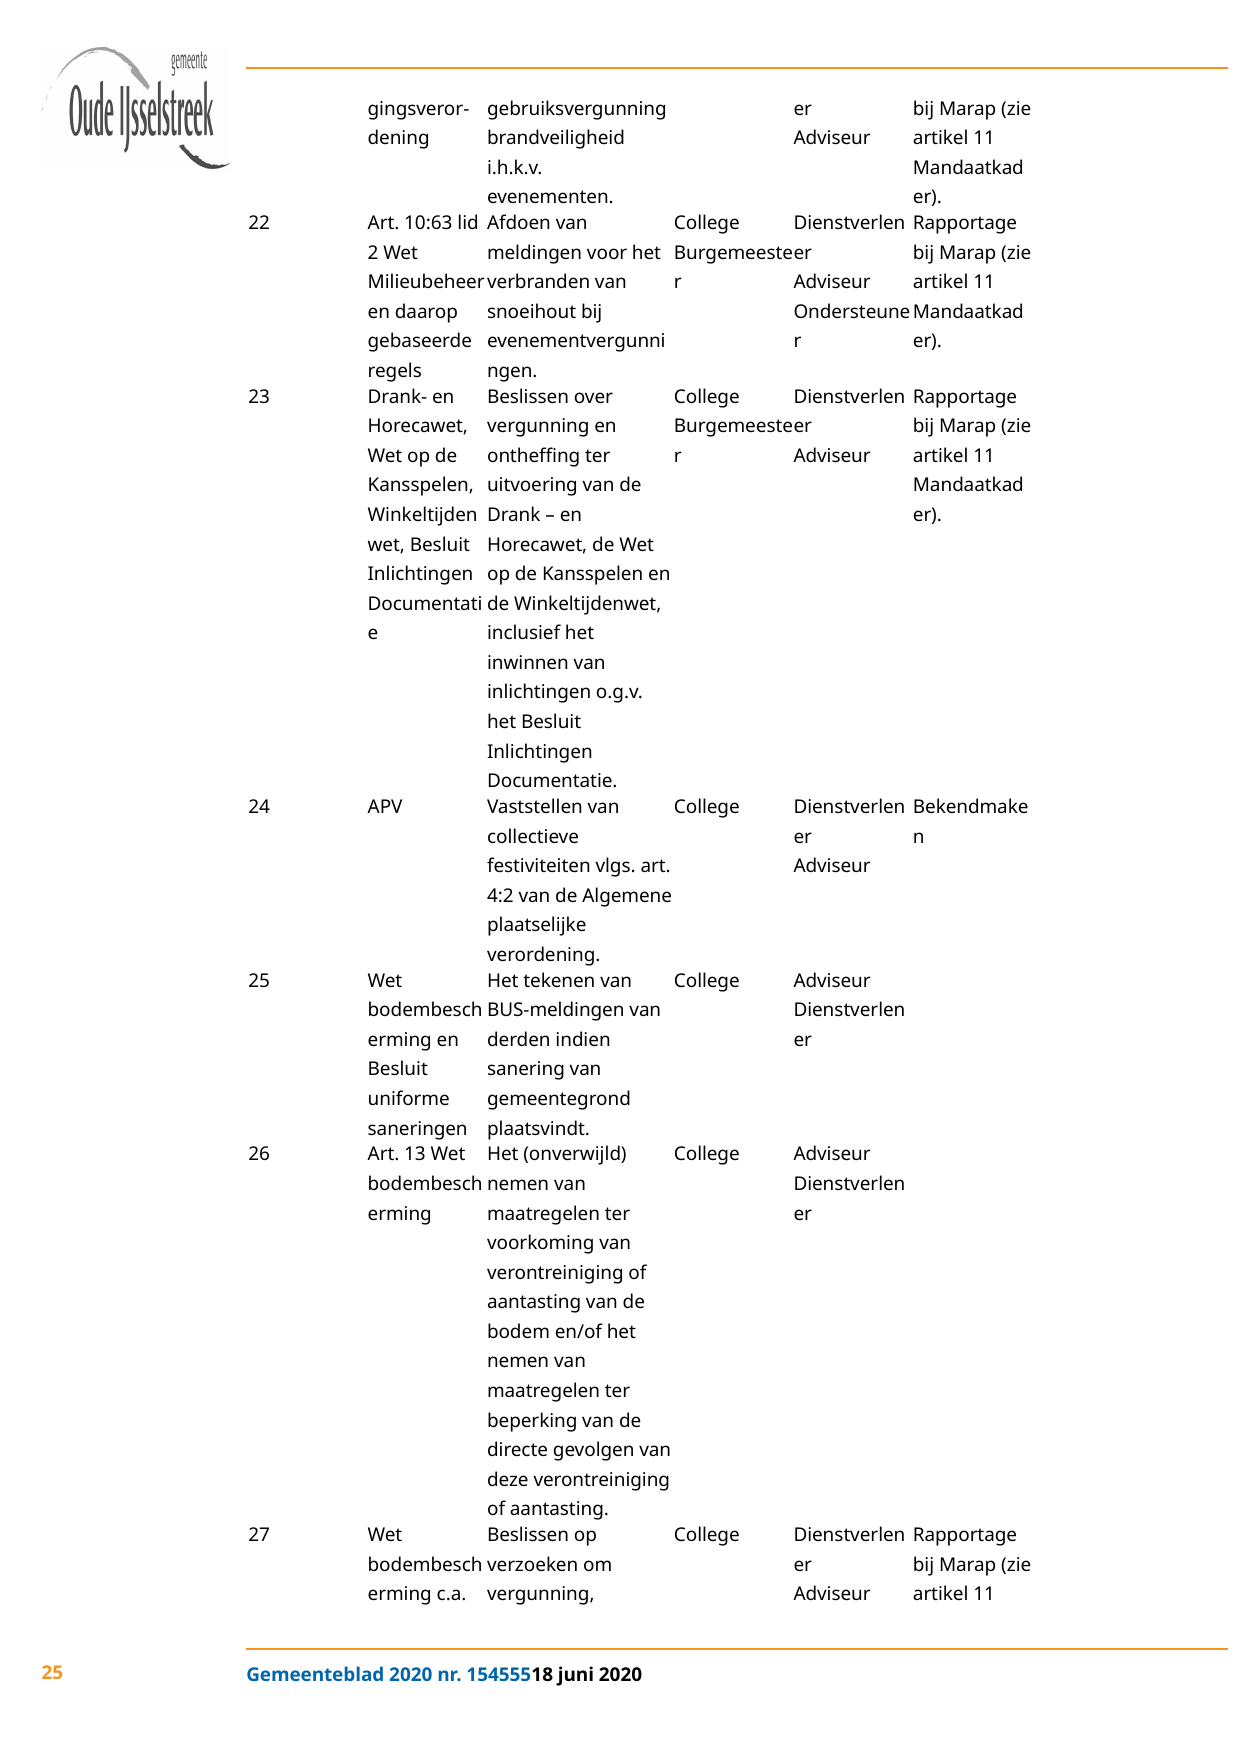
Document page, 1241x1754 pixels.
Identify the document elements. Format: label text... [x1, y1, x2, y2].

table_cell Wet bodembescherming en Besluit uniforme saneringen [368, 967, 487, 1141]
table_cell Beslissen over vergunning en ontheffing ter uitvoering van de Drank – en Horecawet, de Wet op de Kansspelen en de Winkeltijdenwet, inclusief het inwinnen van inlichtingen o.g.v. het Besluit Inlichtingen Documentatie. [487, 383, 674, 793]
table_cell College [674, 967, 793, 1141]
table_cell Het (onverwijld) nemen van maatregelen ter voorkoming van verontreiniging of aantasting van de bodem en/of het nemen van maatregelen ter beperking van de directe gevolgen van deze verontreiniging of aantasting. [487, 1141, 674, 1521]
table_cell College Burgemeester [674, 209, 793, 383]
table_cell bij Marap (zie artikel 11 Mandaatkader). [913, 95, 1032, 209]
table_cell Dienstverlener Adviseur [793, 1521, 913, 1606]
table_cell Adviseur Dienstverlener [793, 1141, 913, 1521]
table_cell Vaststellen van collectieve festiviteiten vlgs. art. 4:2 van de Algemene plaatselijke verordening. [487, 793, 674, 967]
table_cell Art. 10:63 lid 2 Wet Milieubeheer en daarop gebaseerde regels [368, 209, 487, 383]
table_cell Wet bodembescherming c.a. [368, 1521, 487, 1606]
table_cell Rapportage bij Marap (zie artikel 11 Mandaatkader). [913, 383, 1032, 793]
table_cell APV [368, 793, 487, 967]
table_cell Drank- en Horecawet, Wet op de Kansspelen, Winkeltijdenwet, Besluit Inlichtingen Documentatie [368, 383, 487, 793]
table_cell 25 [248, 967, 367, 1141]
table_cell College [674, 1521, 793, 1606]
table_cell 22 [248, 209, 367, 383]
table_cell [913, 1141, 1032, 1521]
picture [41, 47, 231, 172]
table_cell Het tekenen van BUS-meldingen van derden indien sanering van gemeentegrond plaatsvindt. [487, 967, 674, 1141]
table_cell [674, 95, 793, 209]
table_cell Dienstverlener Adviseur [793, 383, 913, 793]
table_cell gebruiksvergunning brandveiligheid i.h.k.v. evenementen. [487, 95, 674, 209]
table_cell Rapportage bij Marap (zie artikel 11 [913, 1521, 1032, 1606]
table_cell er Adviseur [793, 95, 913, 209]
table_cell 26 [248, 1141, 367, 1521]
table_cell Bekendmaken [913, 793, 1032, 967]
table_cell gingsveror-dening [368, 95, 487, 209]
table_cell Beslissen op verzoeken om vergunning, [487, 1521, 674, 1606]
table_cell 23 [248, 383, 367, 793]
table_cell Rapportage bij Marap (zie artikel 11 Mandaatkader). [913, 209, 1032, 383]
table_cell Adviseur Dienstverlener [793, 967, 913, 1141]
table_cell College Burgemeester [674, 383, 793, 793]
table_cell [913, 967, 1032, 1141]
table_cell Dienstverlener Adviseur Ondersteuner [793, 209, 913, 383]
table_cell Afdoen van meldingen voor het verbranden van snoeihout bij evenementvergunningen. [487, 209, 674, 383]
table_cell Dienstverlener Adviseur [793, 793, 913, 967]
table_cell Art. 13 Wet bodembescherming [368, 1141, 487, 1521]
table_cell 24 [248, 793, 367, 967]
table_cell College [674, 793, 793, 967]
table_cell 27 [248, 1521, 367, 1606]
table_cell [248, 95, 367, 209]
table_cell College [674, 1141, 793, 1521]
